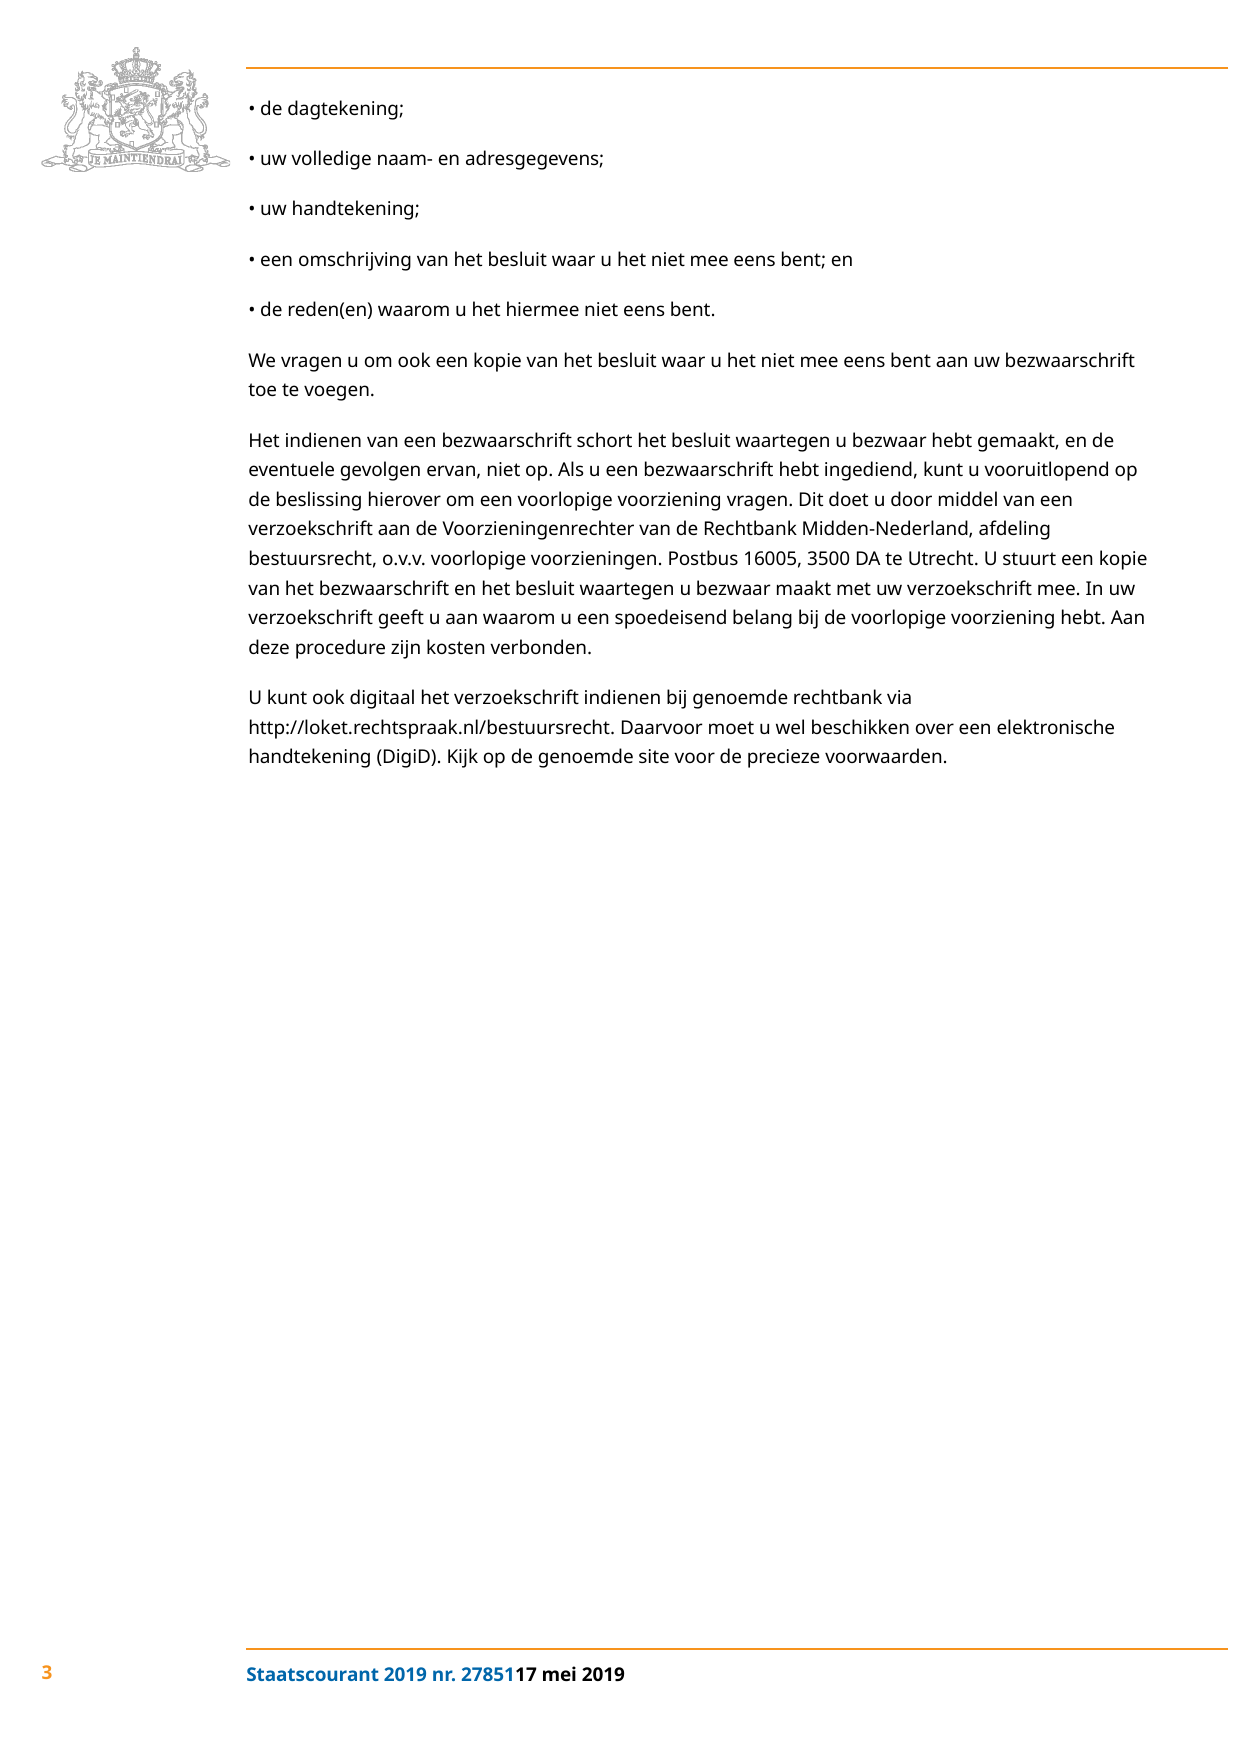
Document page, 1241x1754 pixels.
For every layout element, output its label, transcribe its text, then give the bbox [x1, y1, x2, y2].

text • een omschrijving van het besluit waar u het niet mee eens bent; en [248, 246, 1152, 272]
text We vragen u om ook een kopie van het besluit waar u het niet mee eens bent aan uw bezwaarschrift toe te voegen. [248, 347, 1152, 402]
text Het indienen van een bezwaarschrift schort het besluit waartegen u bezwaar hebt gemaakt, en de eventuele gevolgen ervan, niet op. Als u een bezwaarschrift hebt ingediend, kunt u vooruitlopend op de beslissing hierover om een voorlopige voorziening vragen. Dit doet u door middel van een verzoekschrift aan de Voorzieningenrechter van de Rechtbank Midden-Nederland, afdeling bestuursrecht, o.v.v. voorlopige voorzieningen. Postbus 16005, 3500 DA te Utrecht. U stuurt een kopie van het bezwaarschrift en het besluit waartegen u bezwaar maakt met uw verzoekschrift mee. In uw verzoekschrift geeft u aan waarom u een spoedeisend belang bij de voorlopige voorziening hebt. Aan deze procedure zijn kosten verbonden. [248, 427, 1152, 660]
text • uw handtekening; [248, 196, 1152, 221]
text U kunt ook digitaal het verzoekschrift indienen bij genoemde rechtbank via http://loket.rechtspraak.nl/bestuursrecht. Daarvoor moet u wel beschikken over een elektronische handtekening (DigiD). Kijk op de genoemde site voor de precieze voorwaarden. [248, 684, 1152, 769]
text • uw volledige naam- en adresgegevens; [248, 145, 1152, 171]
picture [41, 47, 231, 172]
text • de reden(en) waarom u het hiermee niet eens bent. [248, 296, 1152, 322]
text • de dagtekening; [248, 95, 1152, 121]
